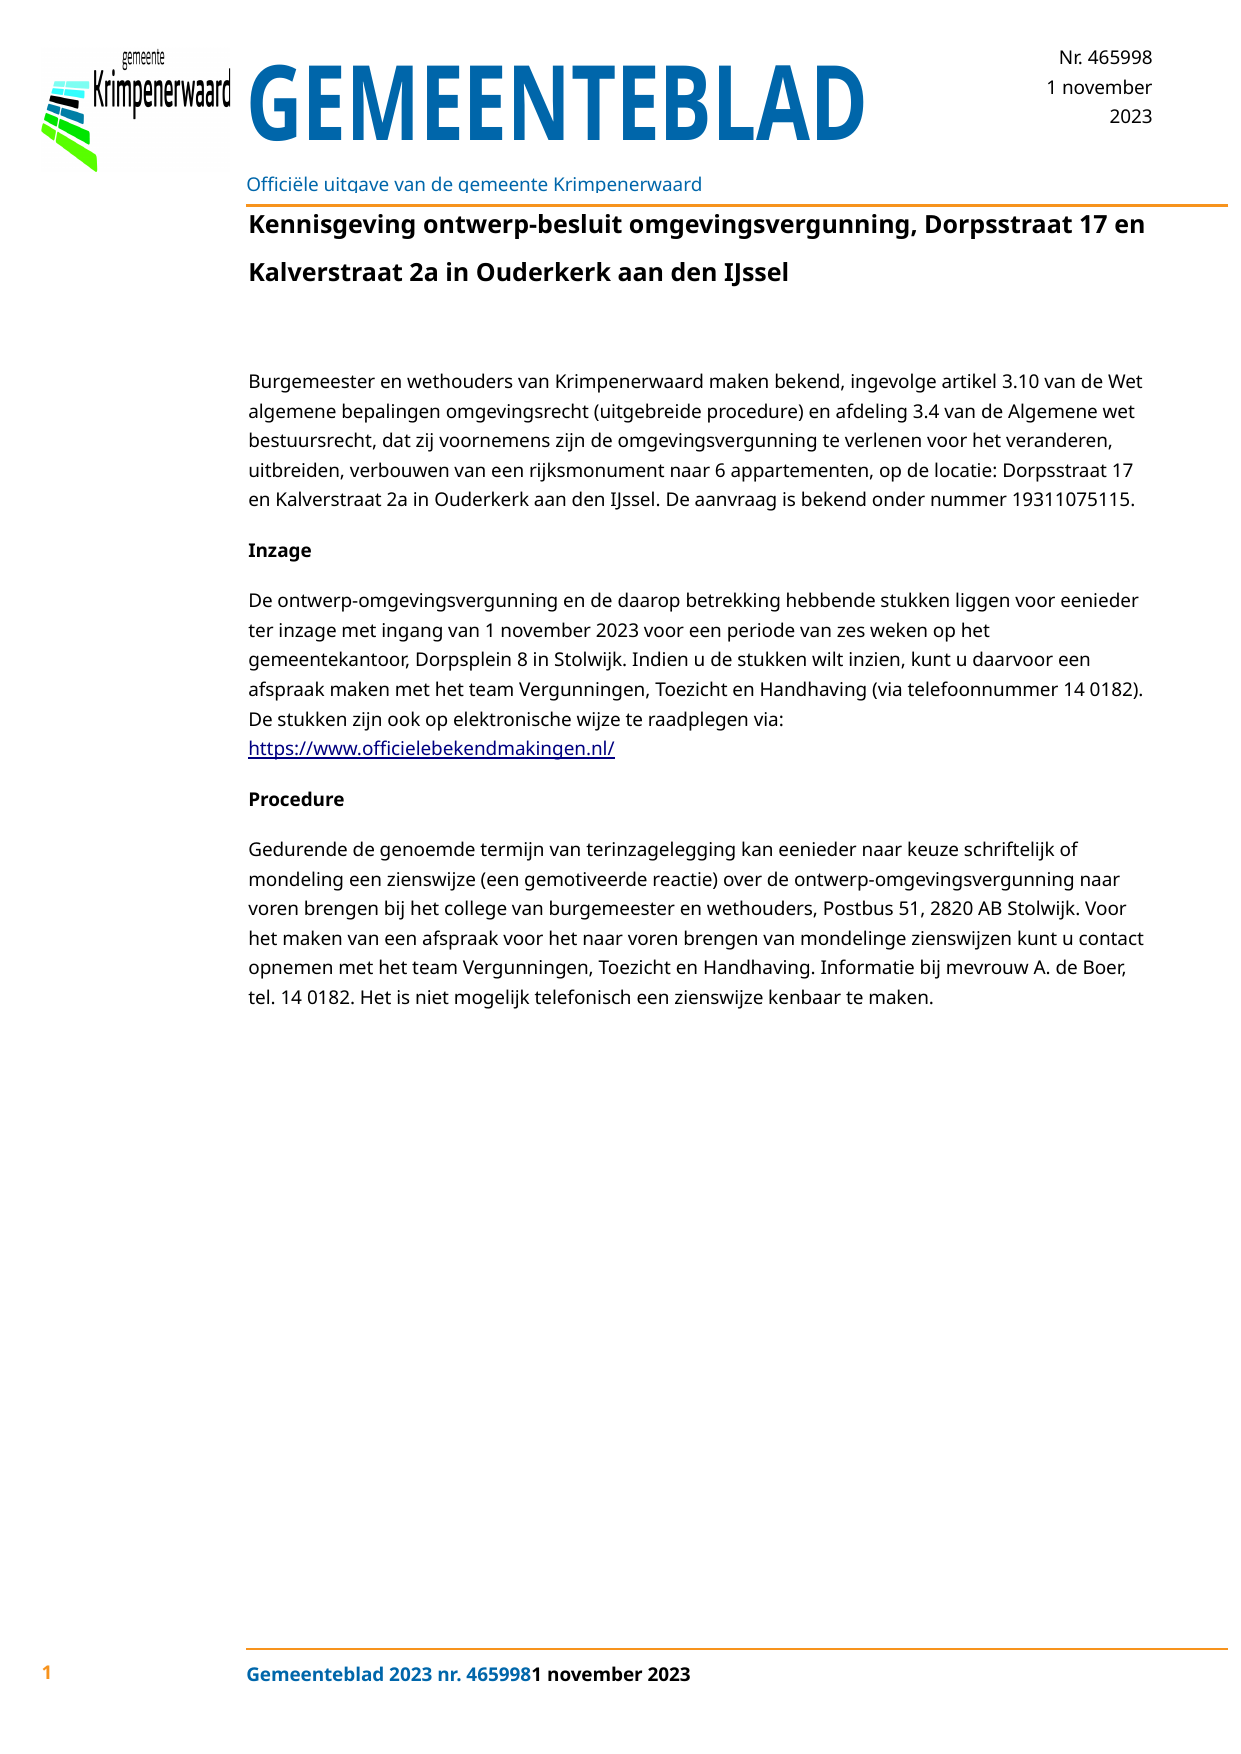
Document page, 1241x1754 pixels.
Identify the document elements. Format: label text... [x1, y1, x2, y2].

text Kennisgeving ontwerp-besluit omgevingsvergunning, Dorpsstraat 17 en Kalverstraat 2a in Ouderkerk aan den IJssel [248, 207, 1152, 288]
text Inzage [248, 537, 1152, 563]
text Gedurende de genoemde termijn van terinzagelegging kan eenieder naar keuze schriftelijk of mondeling een zienswijze (een gemotiveerde reactie) over de ontwerp-omgevingsvergunning naar voren brengen bij het college van burgemeester en wethouders, Postbus 51, 2820 AB Stolwijk. Voor het maken van een afspraak voor het naar voren brengen van mondelinge zienswijzen kunt u contact opnemen met het team Vergunningen, Toezicht en Handhaving. Informatie bij mevrouw A. de Boer, tel. 14 0182. Het is niet mogelijk telefonisch een zienswijze kenbaar te maken. [248, 836, 1152, 1010]
text Procedure [248, 786, 1152, 812]
picture [41, 47, 231, 172]
text Burgemeester en wethouders van Krimpenerwaard maken bekend, ingevolge artikel 3.10 van de Wet algemene bepalingen omgevingsrecht (uitgebreide procedure) en afdeling 3.4 van de Algemene wet bestuursrecht, dat zij voornemens zijn de omgevingsvergunning te verlenen voor het veranderen, uitbreiden, verbouwen van een rijksmonument naar 6 appartementen, op de locatie: Dorpsstraat 17 en Kalverstraat 2a in Ouderkerk aan den IJssel. De aanvraag is bekend onder nummer 19311075115. [248, 368, 1152, 512]
text De ontwerp-omgevingsvergunning en de daarop betrekking hebbende stukken liggen voor eenieder ter inzage met ingang van 1 november 2023 voor een periode van zes weken op het gemeentekantoor, Dorpsplein 8 in Stolwijk. Indien u de stukken wilt inzien, kunt u daarvoor een afspraak maken met het team Vergunningen, Toezicht en Handhaving (via telefoonnummer 14 0182). De stukken zijn ook op elektronische wijze te raadplegen via: https://www.officielebekendmakingen.nl/ [248, 587, 1152, 761]
